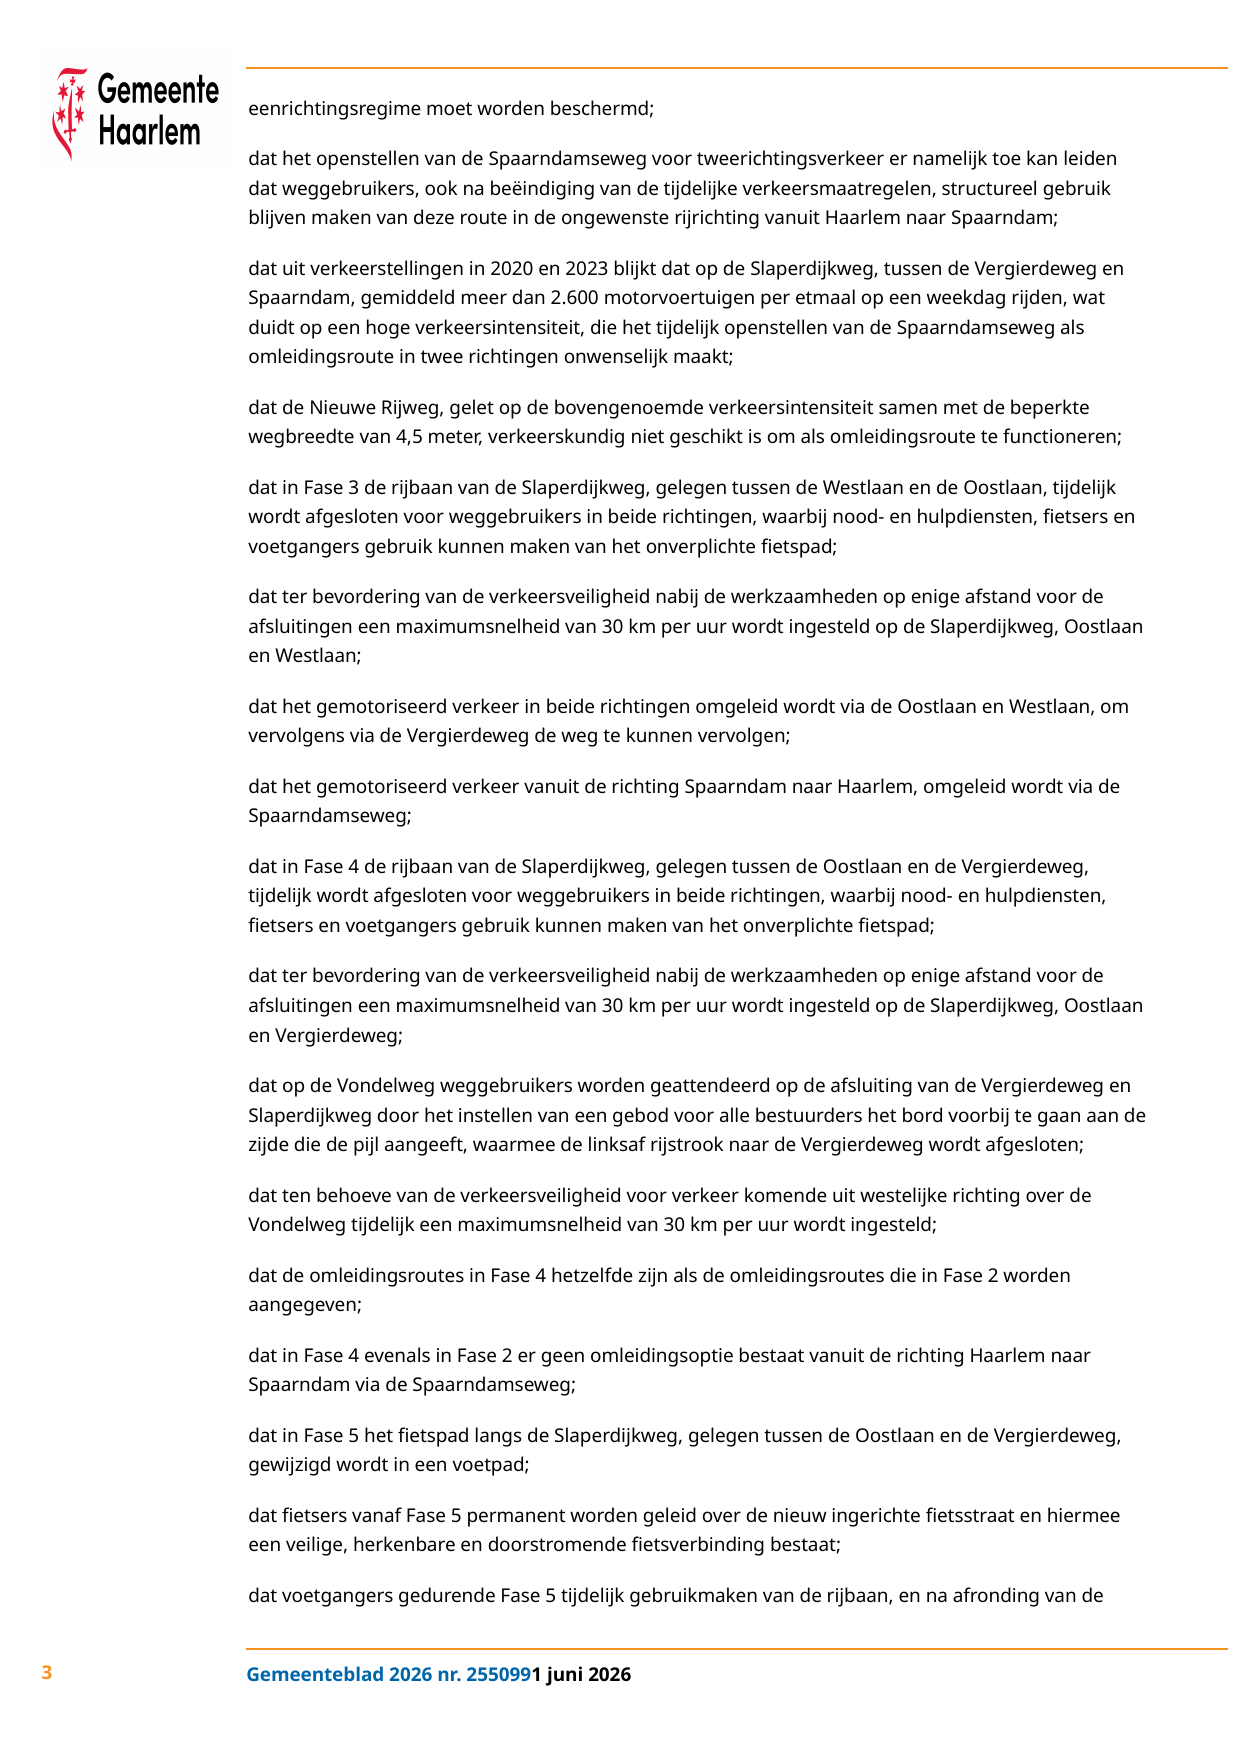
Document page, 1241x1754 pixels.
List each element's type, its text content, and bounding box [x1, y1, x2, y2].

text dat ter bevordering van de verkeersveiligheid nabij de werkzaamheden op enige afstand voor de afsluitingen een maximumsnelheid van 30 km per uur wordt ingesteld op de Slaperdijkweg, Oostlaan en Westlaan; [248, 583, 1152, 668]
text dat uit verkeerstellingen in 2020 en 2023 blijkt dat op de Slaperdijkweg, tussen de Vergierdeweg en Spaarndam, gemiddeld meer dan 2.600 motorvoertuigen per etmaal op een weekdag rijden, wat duidt op een hoge verkeersintensiteit, die het tijdelijk openstellen van de Spaarndamseweg als omleidingsroute in twee richtingen onwenselijk maakt; [248, 255, 1152, 369]
text dat het gemotoriseerd verkeer in beide richtingen omgeleid wordt via de Oostlaan en Westlaan, om vervolgens via de Vergierdeweg de weg te kunnen vervolgen; [248, 693, 1152, 748]
text dat in Fase 5 het fietspad langs de Slaperdijkweg, gelegen tussen de Oostlaan en de Vergierdeweg, gewijzigd wordt in een voetpad; [248, 1422, 1152, 1477]
picture [41, 47, 231, 172]
text dat op de Vondelweg weggebruikers worden geattendeerd op de afsluiting van de Vergierdeweg en Slaperdijkweg door het instellen van een gebod voor alle bestuurders het bord voorbij te gaan aan de zijde die de pijl aangeeft, waarmee de linksaf rijstrook naar de Vergierdeweg wordt afgesloten; [248, 1072, 1152, 1157]
text dat fietsers vanaf Fase 5 permanent worden geleid over de nieuw ingerichte fietsstraat en hiermee een veilige, herkenbare en doorstromende fietsverbinding bestaat; [248, 1502, 1152, 1557]
text eenrichtingsregime moet worden beschermd; [248, 95, 1152, 121]
text dat het gemotoriseerd verkeer vanuit de richting Spaarndam naar Haarlem, omgeleid wordt via de Spaarndamseweg; [248, 773, 1152, 828]
text dat het openstellen van de Spaarndamseweg voor tweerichtingsverkeer er namelijk toe kan leiden dat weggebruikers, ook na beëindiging van de tijdelijke verkeersmaatregelen, structureel gebruik blijven maken van deze route in de ongewenste rijrichting vanuit Haarlem naar Spaarndam; [248, 145, 1152, 230]
text dat voetgangers gedurende Fase 5 tijdelijk gebruikmaken van de rijbaan, en na afronding van de [248, 1582, 1152, 1608]
text dat in Fase 3 de rijbaan van de Slaperdijkweg, gelegen tussen de Westlaan en de Oostlaan, tijdelijk wordt afgesloten voor weggebruikers in beide richtingen, waarbij nood- en hulpdiensten, fietsers en voetgangers gebruik kunnen maken van het onverplichte fietspad; [248, 474, 1152, 559]
text dat in Fase 4 evenals in Fase 2 er geen omleidingsoptie bestaat vanuit de richting Haarlem naar Spaarndam via de Spaarndamseweg; [248, 1342, 1152, 1397]
text dat ten behoeve van de verkeersveiligheid voor verkeer komende uit westelijke richting over de Vondelweg tijdelijk een maximumsnelheid van 30 km per uur wordt ingesteld; [248, 1182, 1152, 1237]
text dat de omleidingsroutes in Fase 4 hetzelfde zijn als de omleidingsroutes die in Fase 2 worden aangegeven; [248, 1262, 1152, 1317]
text dat in Fase 4 de rijbaan van de Slaperdijkweg, gelegen tussen de Oostlaan en de Vergierdeweg, tijdelijk wordt afgesloten voor weggebruikers in beide richtingen, waarbij nood- en hulpdiensten, fietsers en voetgangers gebruik kunnen maken van het onverplichte fietspad; [248, 853, 1152, 938]
text dat de Nieuwe Rijweg, gelet op de bovengenoemde verkeersintensiteit samen met de beperkte wegbreedte van 4,5 meter, verkeerskundig niet geschikt is om als omleidingsroute te functioneren; [248, 394, 1152, 449]
text dat ter bevordering van de verkeersveiligheid nabij de werkzaamheden op enige afstand voor de afsluitingen een maximumsnelheid van 30 km per uur wordt ingesteld op de Slaperdijkweg, Oostlaan en Vergierdeweg; [248, 963, 1152, 1048]
